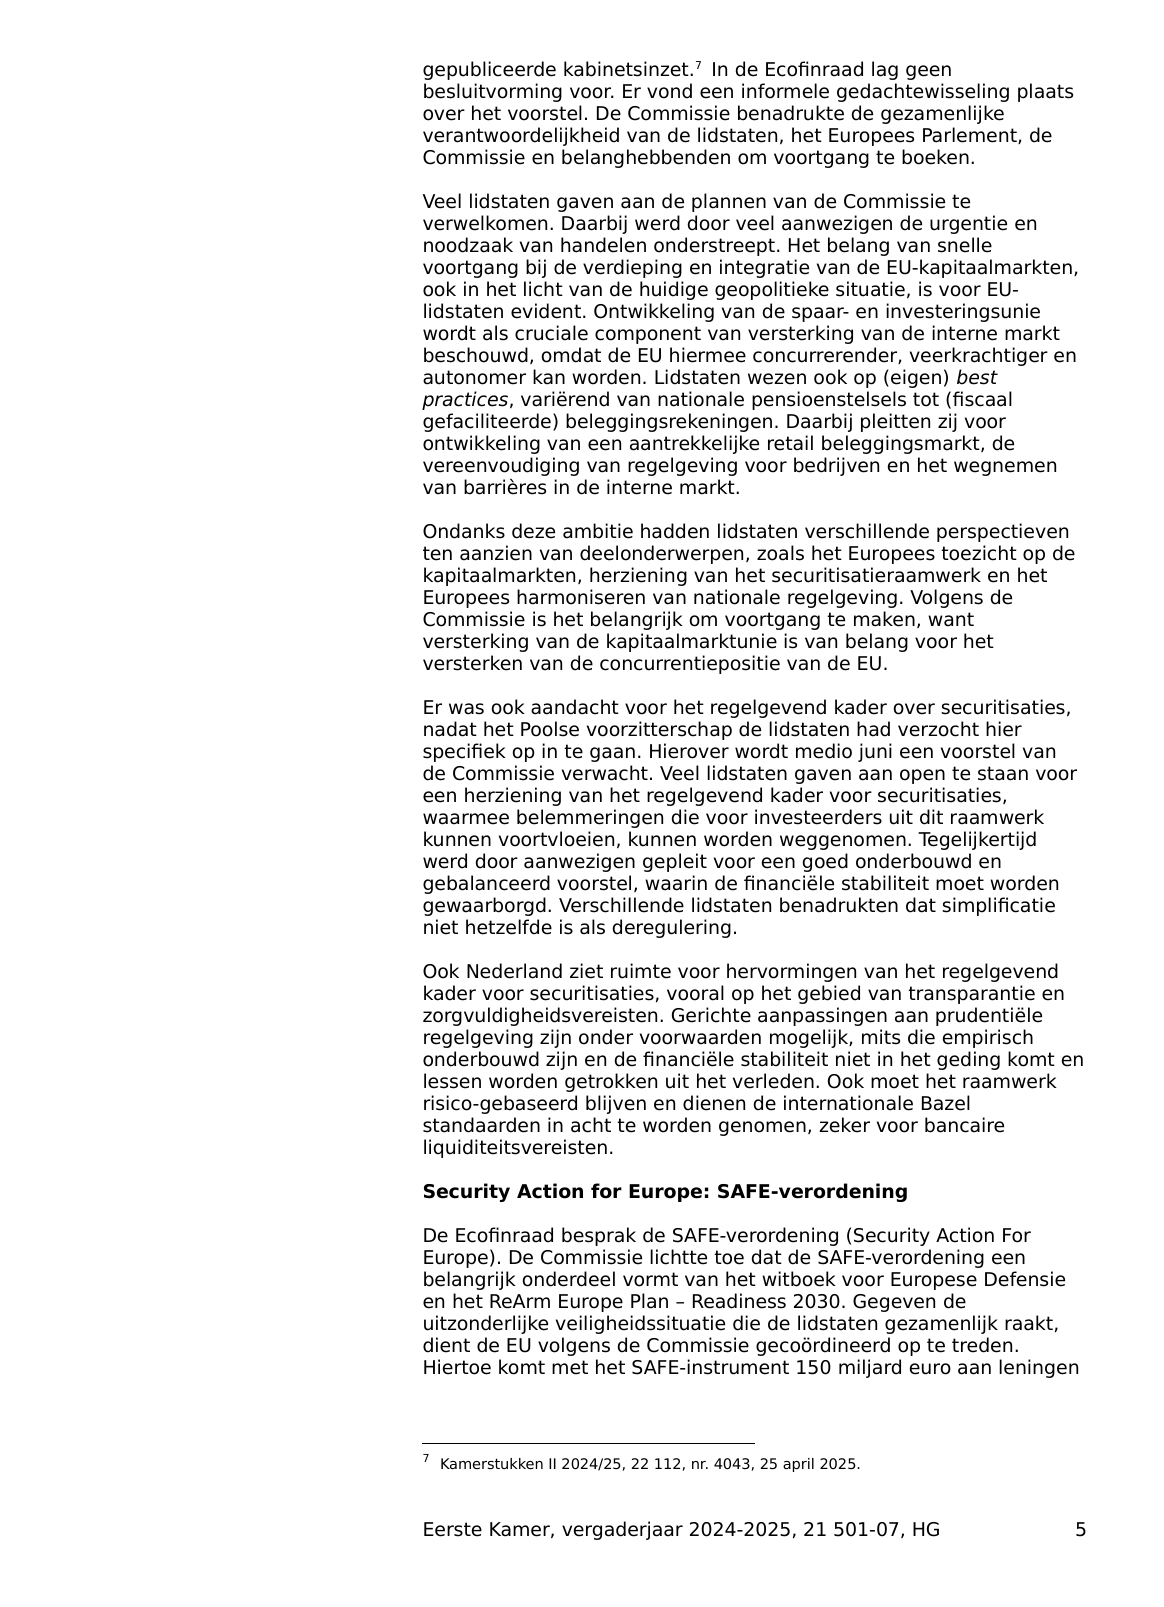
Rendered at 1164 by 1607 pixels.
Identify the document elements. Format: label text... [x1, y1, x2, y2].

text De Ecofinraad besprak de SAFE-verordening (Security Action For Europe). De Commissie lichtte toe dat de SAFE-verordening een belangrijk onderdeel vormt van het witboek voor Europese Defensie en het ReArm Europe Plan – Readiness 2030. Gegeven de uitzonderlijke veiligheidssituatie die de lidstaten gezamenlijk raakt, dient de EU volgens de Commissie gecoördineerd op te treden. Hiertoe komt met het SAFE-instrument 150 miljard euro aan leningen [422, 1225, 1087, 1379]
text gepubliceerde kabinetsinzet. In de Ecofinraad lag geen besluitvorming voor. Er vond een informele gedachtewisseling plaats over het voorstel. De Commissie benadrukte de gezamenlijke verantwoordelijkheid van de lidstaten, het Europees Parlement, de Commissie en belanghebbenden om voortgang te boeken. [422, 59, 1087, 169]
text Kamerstukken II 2024/25, 22 112, nr. 4043, 25 april 2025. [422, 1452, 1087, 1474]
text Ondanks deze ambitie hadden lidstaten verschillende perspectieven ten aanzien van deelonderwerpen, zoals het Europees toezicht op de kapitaalmarkten, herziening van het securitisatieraamwerk en het Europees harmoniseren van nationale regelgeving. Volgens de Commissie is het belangrijk om voortgang te maken, want versterking van de kapitaalmarktunie is van belang voor het versterken van de concurrentiepositie van de EU. [422, 521, 1087, 675]
subtitle Security Action for Europe: SAFE-verordening [422, 1181, 1087, 1203]
text Er was ook aandacht voor het regelgevend kader over securitisaties, nadat het Poolse voorzitterschap de lidstaten had verzocht hier specifiek op in te gaan. Hierover wordt medio juni een voorstel van de Commissie verwacht. Veel lidstaten gaven aan open te staan voor een herziening van het regelgevend kader voor securitisaties, waarmee belemmeringen die voor investeerders uit dit raamwerk kunnen voortvloeien, kunnen worden weggenomen. Tegelijkertijd werd door aanwezigen gepleit voor een goed onderbouwd en gebalanceerd voorstel, waarin de financiële stabiliteit moet worden gewaarborgd. Verschillende lidstaten benadrukten dat simplificatie niet hetzelfde is als deregulering. [422, 697, 1087, 939]
text Veel lidstaten gaven aan de plannen van de Commissie te verwelkomen. Daarbij werd door veel aanwezigen de urgentie en noodzaak van handelen onderstreept. Het belang van snelle voortgang bij de verdieping en integratie van de EU-kapitaalmarkten, ook in het licht van de huidige geopolitieke situatie, is voor EU-lidstaten evident. Ontwikkeling van de spaar- en investeringsunie wordt als cruciale component van versterking van de interne markt beschouwd, omdat de EU hiermee concurrerender, veerkrachtiger en autonomer kan worden. Lidstaten wezen ook op (eigen) best practices, variërend van nationale pensioenstelsels tot (fiscaal gefaciliteerde) beleggingsrekeningen. Daarbij pleitten zij voor ontwikkeling van een aantrekkelijke retail beleggingsmarkt, de vereenvoudiging van regelgeving voor bedrijven en het wegnemen van barrières in de interne markt. [422, 191, 1087, 499]
text Ook Nederland ziet ruimte voor hervormingen van het regelgevend kader voor securitisaties, vooral op het gebied van transparantie en zorgvuldigheidsvereisten. Gerichte aanpassingen aan prudentiële regelgeving zijn onder voorwaarden mogelijk, mits die empirisch onderbouwd zijn en de financiële stabiliteit niet in het geding komt en lessen worden getrokken uit het verleden. Ook moet het raamwerk risico-gebaseerd blijven en dienen de internationale Bazel standaarden in acht te worden genomen, zeker voor bancaire liquiditeitsvereisten. [422, 961, 1087, 1159]
